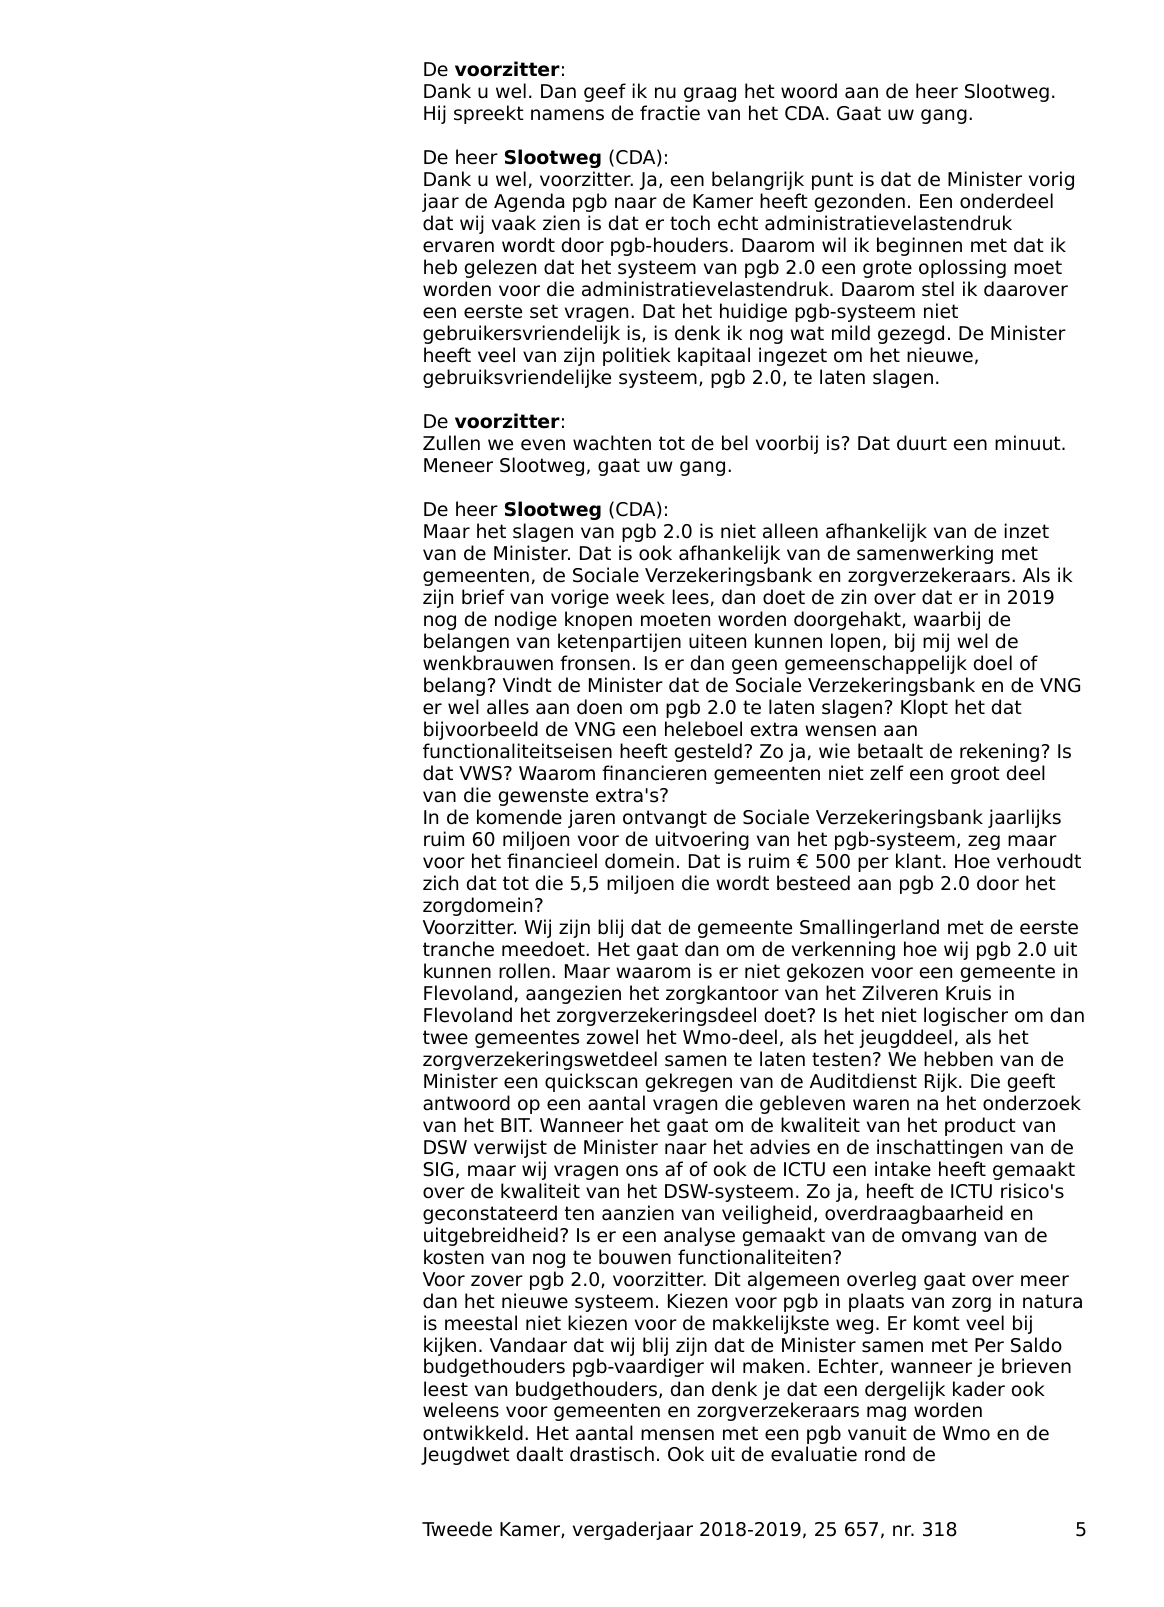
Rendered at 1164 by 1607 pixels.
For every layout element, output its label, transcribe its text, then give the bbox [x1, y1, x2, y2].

text De voorzitter: [422, 411, 1087, 433]
text Zullen we even wachten tot de bel voorbij is? Dat duurt een minuut. [422, 433, 1087, 455]
text De heer Slootweg (CDA): [422, 499, 1087, 521]
text Meneer Slootweg, gaat uw gang. [422, 455, 1087, 477]
text Dank u wel. Dan geef ik nu graag het woord aan de heer Slootweg. Hij spreekt namens de fractie van het CDA. Gaat uw gang. [422, 81, 1087, 125]
text Voorzitter. Wij zijn blij dat de gemeente Smallingerland met de eerste tranche meedoet. Het gaat dan om de verkenning hoe wij pgb 2.0 uit kunnen rollen. Maar waarom is er niet gekozen voor een gemeente in Flevoland, aangezien het zorgkantoor van het Zilveren Kruis in Flevoland het zorgverzekeringsdeel doet? Is het niet logischer om dan twee gemeentes zowel het Wmo-deel, als het jeugddeel, als het zorgverzekeringswetdeel samen te laten testen? We hebben van de Minister een quickscan gekregen van de Auditdienst Rijk. Die geeft antwoord op een aantal vragen die gebleven waren na het onderzoek van het BIT. Wanneer het gaat om de kwaliteit van het product van DSW verwijst de Minister naar het advies en de inschattingen van de SIG, maar wij vragen ons af of ook de ICTU een intake heeft gemaakt over de kwaliteit van het DSW-systeem. Zo ja, heeft de ICTU risico's geconstateerd ten aanzien van veiligheid, overdraagbaarheid en uitgebreidheid? Is er een analyse gemaakt van de omvang van de kosten van nog te bouwen functionaliteiten? [422, 917, 1087, 1268]
text Dank u wel, voorzitter. Ja, een belangrijk punt is dat de Minister vorig jaar de Agenda pgb naar de Kamer heeft gezonden. Een onderdeel dat wij vaak zien is dat er toch echt administratievelastendruk ervaren wordt door pgb-houders. Daarom wil ik beginnen met dat ik heb gelezen dat het systeem van pgb 2.0 een grote oplossing moet worden voor die administratievelastendruk. Daarom stel ik daarover een eerste set vragen. Dat het huidige pgb-systeem niet gebruikersvriendelijk is, is denk ik nog wat mild gezegd. De Minister heeft veel van zijn politiek kapitaal ingezet om het nieuwe, gebruiksvriendelijke systeem, pgb 2.0, te laten slagen. [422, 169, 1087, 389]
text De heer Slootweg (CDA): [422, 147, 1087, 169]
text Voor zover pgb 2.0, voorzitter. Dit algemeen overleg gaat over meer dan het nieuwe systeem. Kiezen voor pgb in plaats van zorg in natura is meestal niet kiezen voor de makkelijkste weg. Er komt veel bij kijken. Vandaar dat wij blij zijn dat de Minister samen met Per Saldo budgethouders pgb-vaardiger wil maken. Echter, wanneer je brieven leest van budgethouders, dan denk je dat een dergelijk kader ook weleens voor gemeenten en zorgverzekeraars mag worden ontwikkeld. Het aantal mensen met een pgb vanuit de Wmo en de Jeugdwet daalt drastisch. Ook uit de evaluatie rond de [422, 1268, 1087, 1466]
text De voorzitter: [422, 59, 1087, 81]
text In de komende jaren ontvangt de Sociale Verzekeringsbank jaarlijks ruim 60 miljoen voor de uitvoering van het pgb-systeem, zeg maar voor het financieel domein. Dat is ruim € 500 per klant. Hoe verhoudt zich dat tot die 5,5 miljoen die wordt besteed aan pgb 2.0 door het zorgdomein? [422, 807, 1087, 917]
text Maar het slagen van pgb 2.0 is niet alleen afhankelijk van de inzet van de Minister. Dat is ook afhankelijk van de samenwerking met gemeenten, de Sociale Verzekeringsbank en zorgverzekeraars. Als ik zijn brief van vorige week lees, dan doet de zin over dat er in 2019 nog de nodige knopen moeten worden doorgehakt, waarbij de belangen van ketenpartijen uiteen kunnen lopen, bij mij wel de wenkbrauwen fronsen. Is er dan geen gemeenschappelijk doel of belang? Vindt de Minister dat de Sociale Verzekeringsbank en de VNG er wel alles aan doen om pgb 2.0 te laten slagen? Klopt het dat bijvoorbeeld de VNG een heleboel extra wensen aan functionaliteitseisen heeft gesteld? Zo ja, wie betaalt de rekening? Is dat VWS? Waarom financieren gemeenten niet zelf een groot deel van die gewenste extra's? [422, 521, 1087, 807]
